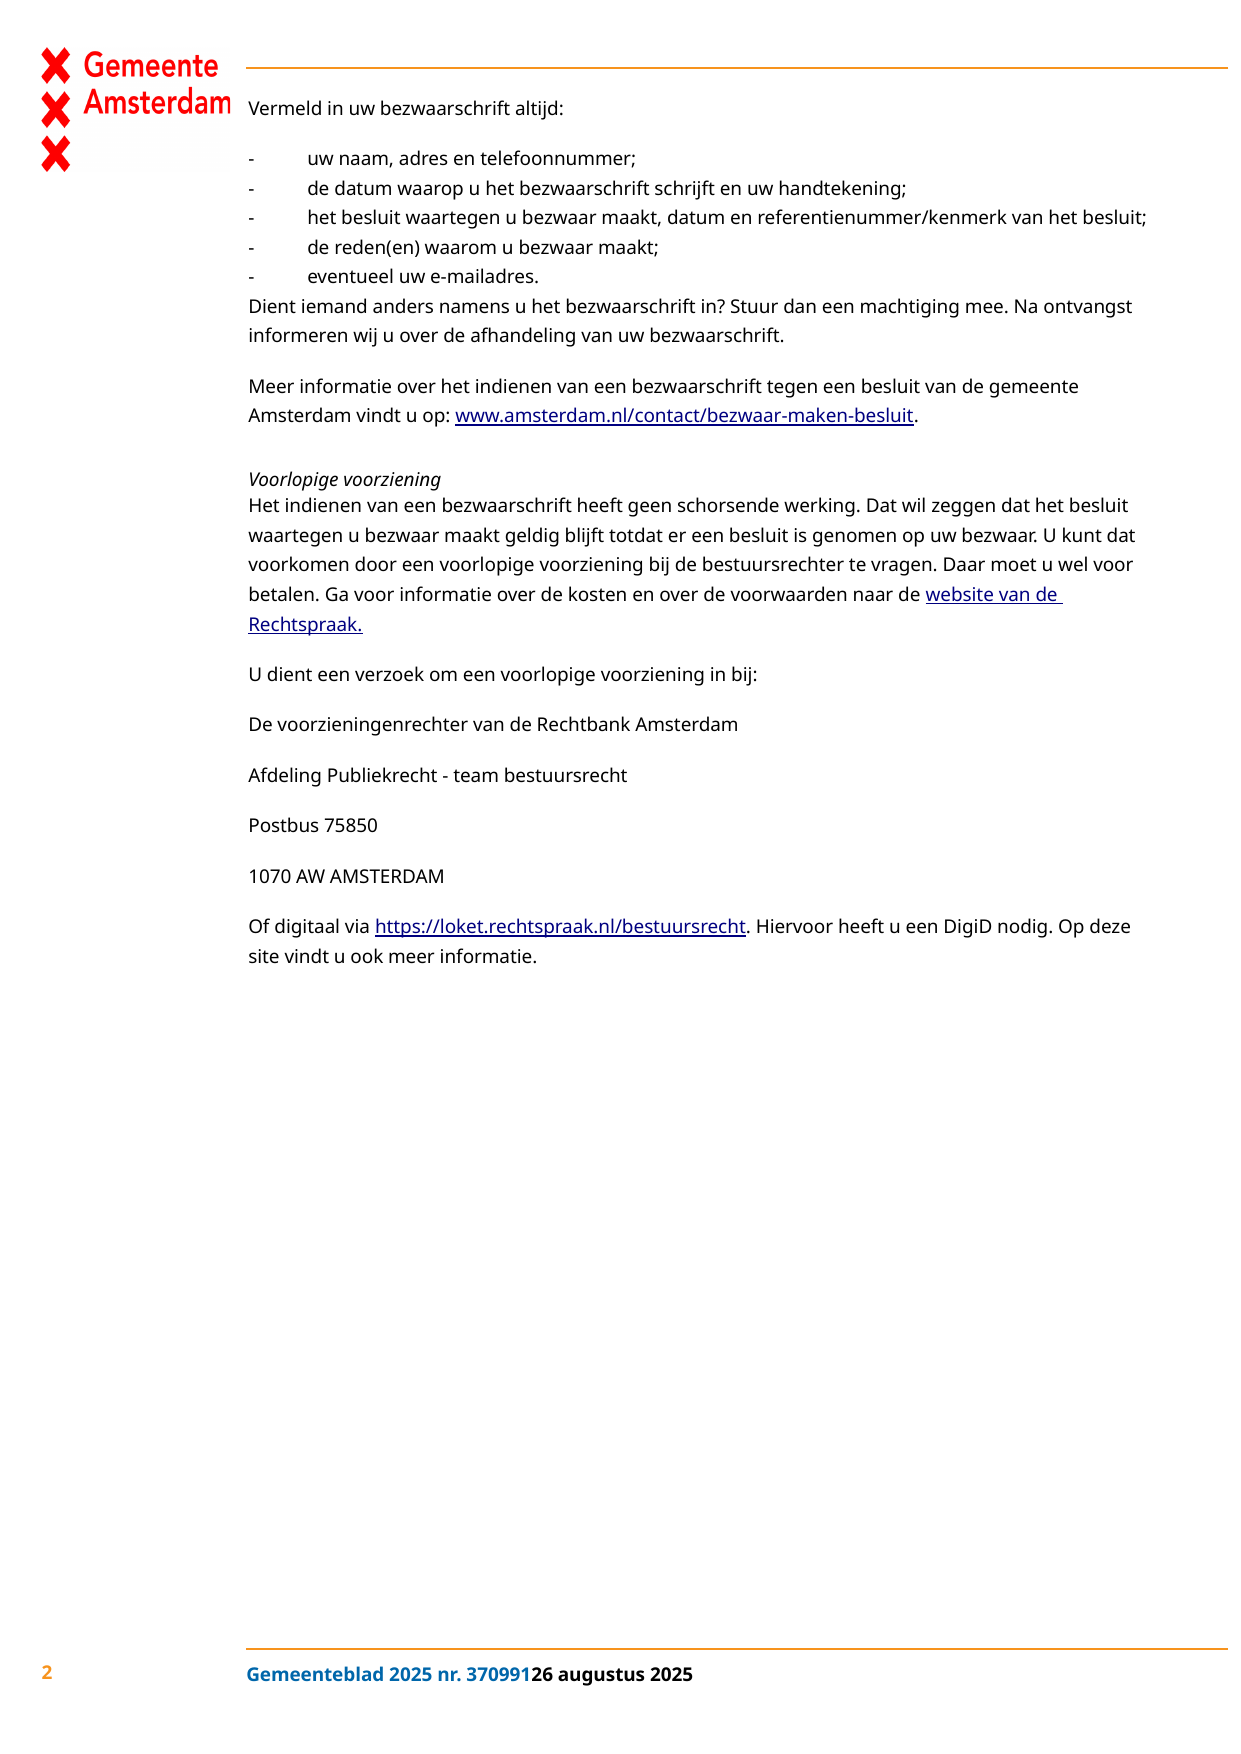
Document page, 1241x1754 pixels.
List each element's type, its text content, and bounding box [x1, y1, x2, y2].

text Postbus 75850 [248, 812, 1152, 838]
picture [41, 47, 231, 172]
text 1070 AW AMSTERDAM [248, 863, 1152, 888]
list de datum waarop u het bezwaarschrift schrijft en uw handtekening; [248, 175, 1152, 201]
list eventueel uw e-mailadres. [248, 263, 1152, 289]
text Afdeling Publiekrecht - team bestuursrecht [248, 762, 1152, 788]
list de reden(en) waarom u bezwaar maakt; [248, 234, 1152, 260]
text U dient een verzoek om een voorlopige voorziening in bij: [248, 661, 1152, 687]
text Vermeld in uw bezwaarschrift altijd: [248, 95, 1152, 121]
text Meer informatie over het indienen van een bezwaarschrift tegen een besluit van de gemeente Amsterdam vindt u op: www.amsterdam.nl/contact/bezwaar-maken-besluit. [248, 373, 1152, 428]
list uw naam, adres en telefoonnummer; [248, 145, 1152, 171]
text Voorlopige voorziening [248, 467, 1152, 492]
text Dient iemand anders namens u het bezwaarschrift in? Stuur dan een machtiging mee. Na ontvangst informeren wij u over de afhandeling van uw bezwaarschrift. [248, 293, 1152, 348]
list het besluit waartegen u bezwaar maakt, datum en referentienummer/kenmerk van het besluit; [248, 204, 1152, 230]
text De voorzieningenrechter van de Rechtbank Amsterdam [248, 712, 1152, 737]
text Of digitaal via https://loket.rechtspraak.nl/bestuursrecht. Hiervoor heeft u een DigiD nodig. Op deze site vindt u ook meer informatie. [248, 913, 1152, 968]
text Het indienen van een bezwaarschrift heeft geen schorsende werking. Dat wil zeggen dat het besluit waartegen u bezwaar maakt geldig blijft totdat er een besluit is genomen op uw bezwaar. U kunt dat voorkomen door een voorlopige voorziening bij de bestuursrechter te vragen. Daar moet u wel voor betalen. Ga voor informatie over de kosten en over de voorwaarden naar de website van de Rechtspraak. [248, 492, 1152, 636]
